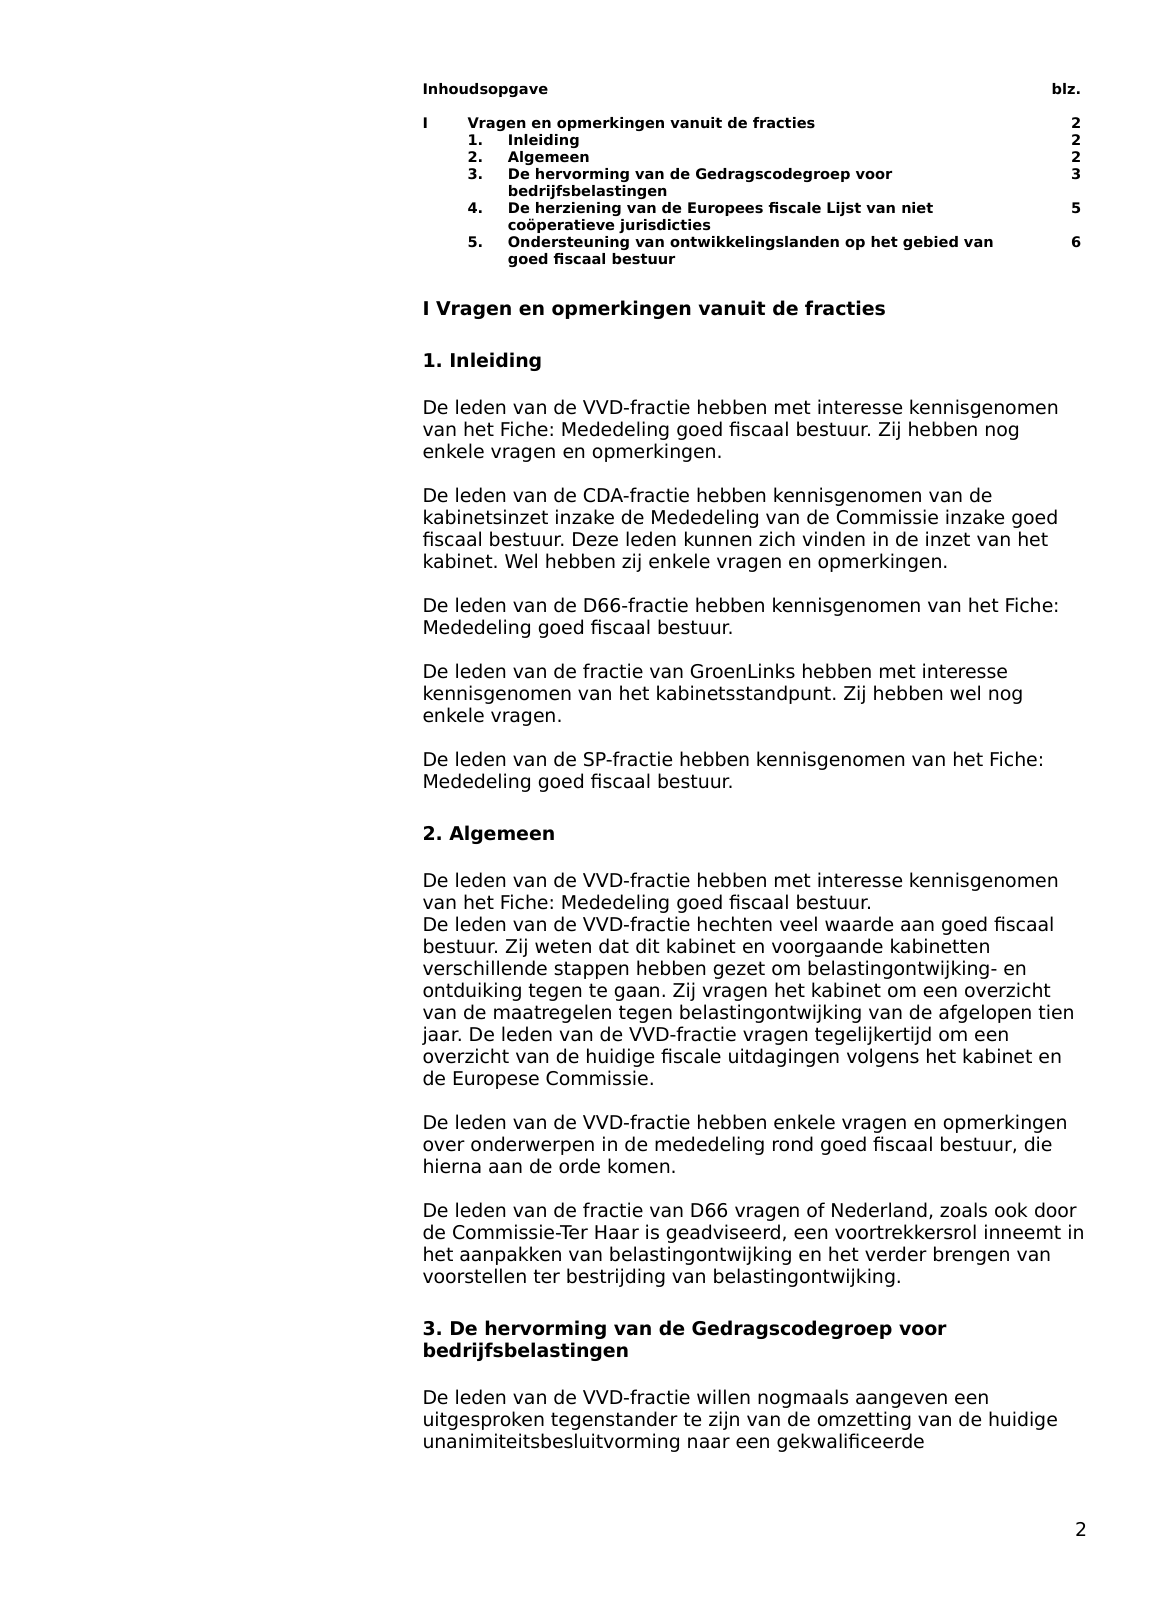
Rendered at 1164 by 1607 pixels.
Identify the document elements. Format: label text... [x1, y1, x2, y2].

text De leden van de D66-fractie hebben kennisgenomen van het Fiche: Mededeling goed fiscaal bestuur. [422, 595, 1087, 639]
text De leden van de fractie van D66 vragen of Nederland, zoals ook door de Commissie-Ter Haar is geadviseerd, een voortrekkersrol inneemt in het aanpakken van belastingontwijking en het verder brengen van voorstellen ter bestrijding van belastingontwijking. [422, 1200, 1087, 1288]
table_cell 2 [1003, 115, 1087, 132]
table_cell [422, 234, 461, 268]
table_cell 5. [461, 234, 502, 268]
subtitle I Vragen en opmerkingen vanuit de fracties [422, 298, 1087, 320]
table_cell 2. [461, 149, 502, 166]
table_cell [422, 98, 461, 115]
table_cell 4. [461, 200, 502, 234]
table_cell Ondersteuning van ontwikkelingslanden op het gebied van goed fiscaal bestuur [502, 234, 1003, 268]
table_cell 5 [1003, 200, 1087, 234]
table_cell 2 [1003, 132, 1087, 149]
table_cell Inleiding [502, 132, 1003, 149]
table_cell De herziening van de Europees fiscale Lijst van niet coöperatieve jurisdicties [502, 200, 1003, 234]
table_cell [461, 98, 502, 115]
table_cell [502, 98, 1003, 115]
subtitle 2. Algemeen [422, 823, 1087, 845]
table_cell Vragen en opmerkingen vanuit de fracties [461, 115, 1003, 132]
subtitle 3. De hervorming van de Gedragscodegroep voor bedrijfsbelastingen [422, 1318, 1087, 1362]
table_cell 3 [1003, 166, 1087, 200]
table_cell [1003, 98, 1087, 115]
table_cell 2 [1003, 149, 1087, 166]
table_cell 1. [461, 132, 502, 149]
text De leden van de VVD-fractie hebben met interesse kennisgenomen van het Fiche: Mededeling goed fiscaal bestuur. Zij hebben nog enkele vragen en opmerkingen. [422, 397, 1087, 463]
text De leden van de SP-fractie hebben kennisgenomen van het Fiche: Mededeling goed fiscaal bestuur. [422, 749, 1087, 793]
subtitle 1. Inleiding [422, 350, 1087, 372]
text De leden van de VVD-fractie hechten veel waarde aan goed fiscaal bestuur. Zij weten dat dit kabinet en voorgaande kabinetten verschillende stappen hebben gezet om belastingontwijking- en ontduiking tegen te gaan. Zij vragen het kabinet om een overzicht van de maatregelen tegen belastingontwijking van de afgelopen tien jaar. De leden van de VVD-fractie vragen tegelijkertijd om een overzicht van de huidige fiscale uitdagingen volgens het kabinet en de Europese Commissie. [422, 914, 1087, 1090]
table_cell 3. [461, 166, 502, 200]
text De leden van de VVD-fractie hebben enkele vragen en opmerkingen over onderwerpen in de mededeling rond goed fiscaal bestuur, die hierna aan de orde komen. [422, 1112, 1087, 1178]
text De leden van de CDA-fractie hebben kennisgenomen van de kabinetsinzet inzake de Mededeling van de Commissie inzake goed fiscaal bestuur. Deze leden kunnen zich vinden in de inzet van het kabinet. Wel hebben zij enkele vragen en opmerkingen. [422, 485, 1087, 573]
table_cell [422, 132, 461, 149]
text De leden van de VVD-fractie willen nogmaals aangeven een uitgesproken tegenstander te zijn van de omzetting van de huidige unanimiteitsbesluitvorming naar een gekwalificeerde [422, 1387, 1087, 1453]
table_cell [422, 200, 461, 234]
table_cell 6 [1003, 234, 1087, 268]
text De leden van de VVD-fractie hebben met interesse kennisgenomen van het Fiche: Mededeling goed fiscaal bestuur. [422, 870, 1087, 914]
table_header blz. [1003, 81, 1087, 98]
table_header Inhoudsopgave [422, 81, 1003, 98]
table_cell [422, 149, 461, 166]
table_cell I [422, 115, 461, 132]
text De leden van de fractie van GroenLinks hebben met interesse kennisgenomen van het kabinetsstandpunt. Zij hebben wel nog enkele vragen. [422, 661, 1087, 727]
table_cell De hervorming van de Gedragscodegroep voor bedrijfsbelastingen [502, 166, 1003, 200]
table_cell [422, 166, 461, 200]
table_cell Algemeen [502, 149, 1003, 166]
